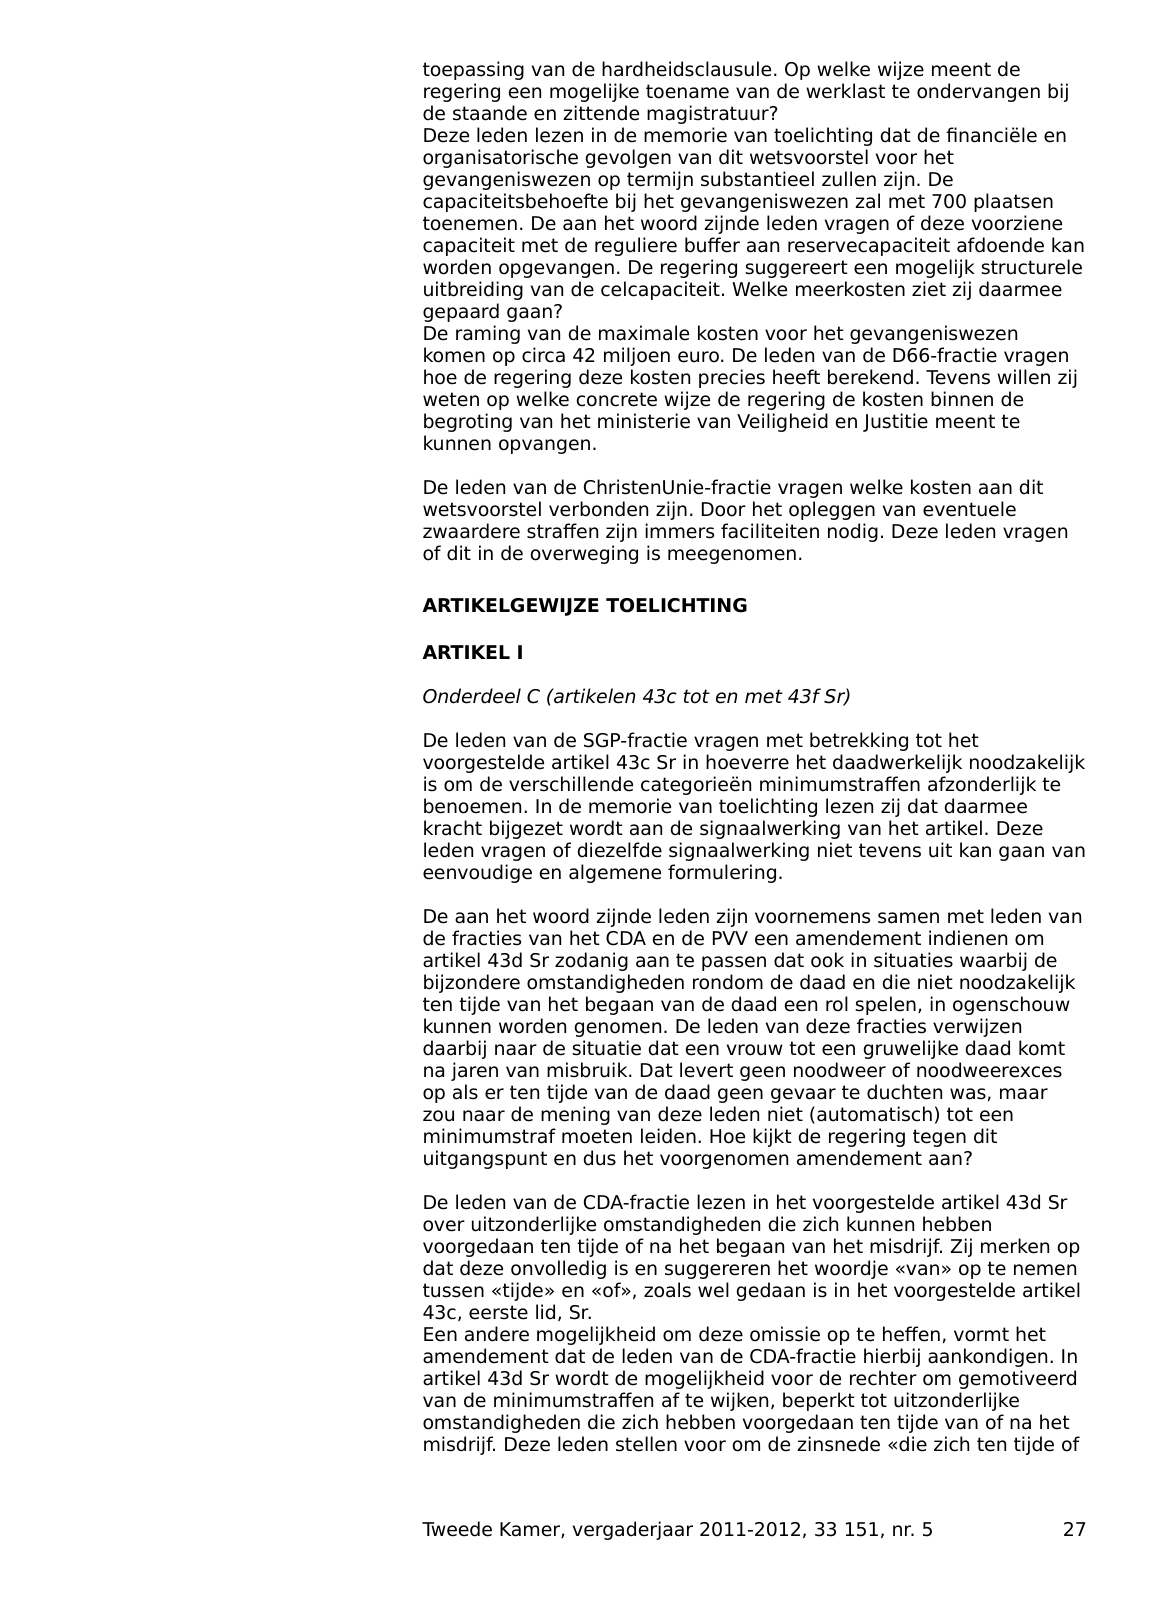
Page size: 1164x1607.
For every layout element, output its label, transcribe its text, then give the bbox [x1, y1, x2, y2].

text De leden van de ChristenUnie-fractie vragen welke kosten aan dit wetsvoorstel verbonden zijn. Door het opleggen van eventuele zwaardere straffen zijn immers faciliteiten nodig. Deze leden vragen of dit in de overweging is meegenomen. [422, 477, 1087, 565]
text De aan het woord zijnde leden zijn voornemens samen met leden van de fracties van het CDA en de PVV een amendement indienen om artikel 43d Sr zodanig aan te passen dat ook in situaties waarbij de bijzondere omstandigheden rondom de daad en die niet noodzakelijk ten tijde van het begaan van de daad een rol spelen, in ogenschouw kunnen worden genomen. De leden van deze fracties verwijzen daarbij naar de situatie dat een vrouw tot een gruwelijke daad komt na jaren van misbruik. Dat levert geen noodweer of noodweerexces op als er ten tijde van de daad geen gevaar te duchten was, maar zou naar de mening van deze leden niet (automatisch) tot een minimumstraf moeten leiden. Hoe kijkt de regering tegen dit uitgangspunt en dus het voorgenomen amendement aan? [422, 906, 1087, 1170]
subtitle Onderdeel C (artikelen 43c tot en met 43f Sr) [422, 686, 1087, 708]
text De leden van de CDA-fractie lezen in het voorgestelde artikel 43d Sr over uitzonderlijke omstandigheden die zich kunnen hebben voorgedaan ten tijde of na het begaan van het misdrijf. Zij merken op dat deze onvolledig is en suggereren het woordje «van» op te nemen tussen «tijde» en «of», zoals wel gedaan is in het voorgestelde artikel 43c, eerste lid, Sr. [422, 1192, 1087, 1324]
text Deze leden lezen in de memorie van toelichting dat de financiële en organisatorische gevolgen van dit wetsvoorstel voor het gevangeniswezen op termijn substantieel zullen zijn. De capaciteitsbehoefte bij het gevangeniswezen zal met 700 plaatsen toenemen. De aan het woord zijnde leden vragen of deze voorziene capaciteit met de reguliere buffer aan reservecapaciteit afdoende kan worden opgevangen. De regering suggereert een mogelijk structurele uitbreiding van de celcapaciteit. Welke meerkosten ziet zij daarmee gepaard gaan? [422, 125, 1087, 323]
text De raming van de maximale kosten voor het gevangeniswezen komen op circa 42 miljoen euro. De leden van de D66-fractie vragen hoe de regering deze kosten precies heeft berekend. Tevens willen zij weten op welke concrete wijze de regering de kosten binnen de begroting van het ministerie van Veiligheid en Justitie meent te kunnen opvangen. [422, 323, 1087, 455]
subtitle ARTIKEL I [422, 642, 1087, 664]
text toepassing van de hardheidsclausule. Op welke wijze meent de regering een mogelijke toename van de werklast te ondervangen bij de staande en zittende magistratuur? [422, 59, 1087, 125]
text De leden van de SGP-fractie vragen met betrekking tot het voorgestelde artikel 43c Sr in hoeverre het daadwerkelijk noodzakelijk is om de verschillende categorieën minimumstraffen afzonderlijk te benoemen. In de memorie van toelichting lezen zij dat daarmee kracht bijgezet wordt aan de signaalwerking van het artikel. Deze leden vragen of diezelfde signaalwerking niet tevens uit kan gaan van eenvoudige en algemene formulering. [422, 730, 1087, 884]
subtitle ARTIKELGEWIJZE TOELICHTING [422, 595, 1087, 617]
text Een andere mogelijkheid om deze omissie op te heffen, vormt het amendement dat de leden van de CDA-fractie hierbij aankondigen. In artikel 43d Sr wordt de mogelijkheid voor de rechter om gemotiveerd van de minimumstraffen af te wijken, beperkt tot uitzonderlijke omstandigheden die zich hebben voorgedaan ten tijde van of na het misdrijf. Deze leden stellen voor om de zinsnede «die zich ten tijde of [422, 1324, 1087, 1456]
